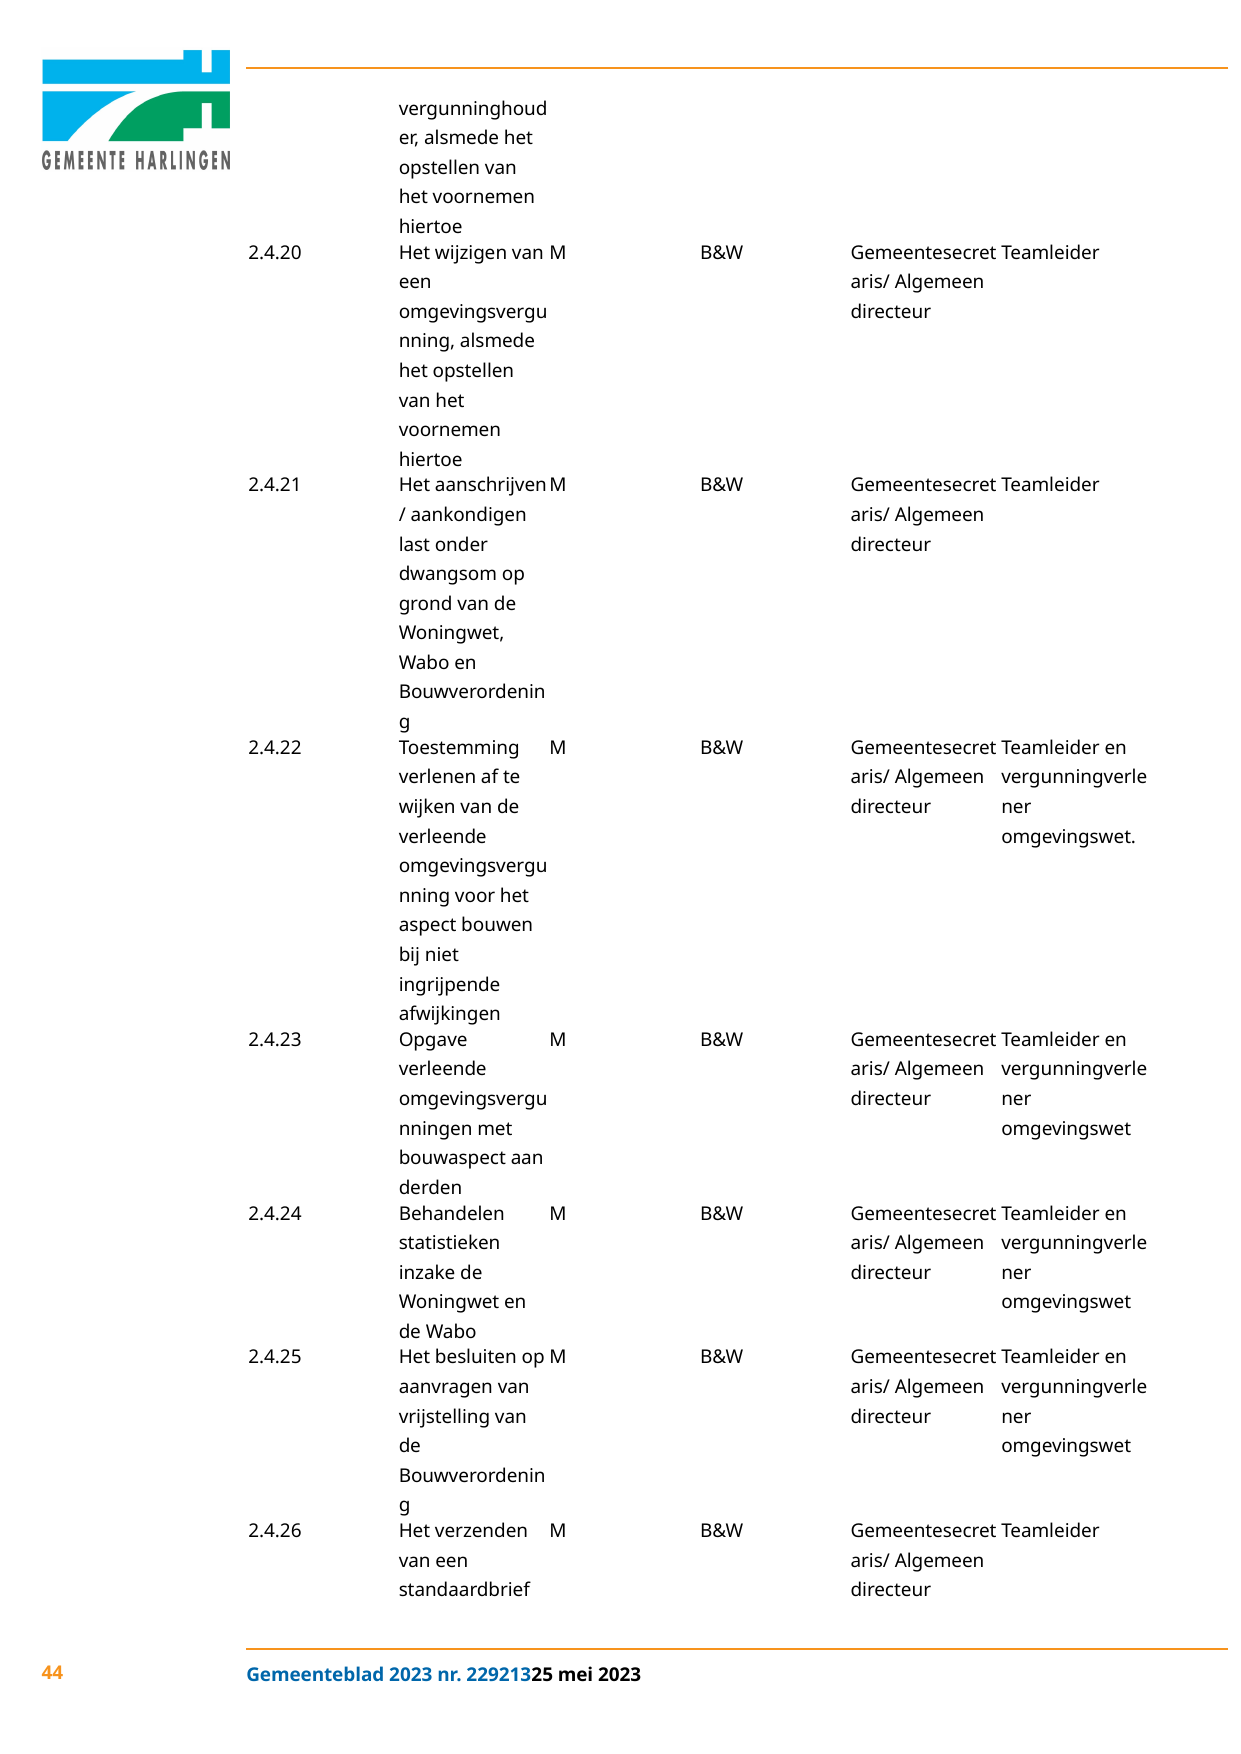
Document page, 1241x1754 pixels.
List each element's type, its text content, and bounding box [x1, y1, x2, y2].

table_cell Opgave verleende omgevingsvergunningen met bouwaspect aan derden [399, 1026, 549, 1200]
table_cell 2.4.24 [248, 1200, 398, 1344]
table_cell M [549, 734, 700, 1026]
table_cell M [549, 1026, 700, 1200]
table_cell Toestemming verlenen af te wijken van de verleende omgevingsvergunning voor het aspect bouwen bij niet ingrijpende afwijkingen [399, 734, 549, 1026]
table_cell M [549, 472, 700, 734]
table_cell Het besluiten op aanvragen van vrijstelling van de Bouwverordening [399, 1344, 549, 1517]
table_cell Het aanschrijven / aankondigen last onder dwangsom op grond van de Woningwet, Wabo en Bouwverordening [399, 472, 549, 734]
table_cell Teamleider [1001, 472, 1152, 734]
table_cell 2.4.20 [248, 239, 398, 472]
table_cell Gemeentesecretaris/ Algemeen directeur [850, 1344, 1001, 1517]
table_cell M [549, 1200, 700, 1344]
table_cell Gemeentesecretaris/ Algemeen directeur [850, 239, 1001, 472]
table_cell Het verzenden van een standaardbrief [399, 1518, 549, 1602]
table_cell Behandelen statistieken inzake de Woningwet en de Wabo [399, 1200, 549, 1344]
table_cell [700, 95, 850, 239]
table_cell M [549, 239, 700, 472]
table_cell B&W [700, 1518, 850, 1602]
table_cell M [549, 1518, 700, 1602]
table_cell [1001, 95, 1152, 239]
table_cell 2.4.21 [248, 472, 398, 734]
table_cell B&W [700, 472, 850, 734]
table_cell Teamleider en vergunningverlener omgevingswet [1001, 1026, 1152, 1200]
table_cell [248, 95, 398, 239]
table_cell Gemeentesecretaris/ Algemeen directeur [850, 1026, 1001, 1200]
table_cell 2.4.25 [248, 1344, 398, 1517]
table_cell Teamleider [1001, 239, 1152, 472]
table_cell [850, 95, 1001, 239]
table_cell 2.4.23 [248, 1026, 398, 1200]
table_cell Teamleider en vergunningverlener omgevingswet [1001, 1200, 1152, 1344]
table_cell B&W [700, 1200, 850, 1344]
table_cell vergunninghouder, alsmede het opstellen van het voornemen hiertoe [399, 95, 549, 239]
table_cell B&W [700, 1344, 850, 1517]
table_cell [549, 95, 700, 239]
table_cell Gemeentesecretaris/ Algemeen directeur [850, 472, 1001, 734]
table_cell Het wijzigen van een omgevingsvergunning, alsmede het opstellen van het voornemen hiertoe [399, 239, 549, 472]
table_cell Gemeentesecretaris/ Algemeen directeur [850, 1518, 1001, 1602]
table_cell Gemeentesecretaris/ Algemeen directeur [850, 1200, 1001, 1344]
table_cell 2.4.26 [248, 1518, 398, 1602]
table_cell B&W [700, 239, 850, 472]
table_cell Teamleider en vergunningverlener omgevingswet [1001, 1344, 1152, 1517]
table_cell 2.4.22 [248, 734, 398, 1026]
table_cell Gemeentesecretaris/ Algemeen directeur [850, 734, 1001, 1026]
table_cell B&W [700, 734, 850, 1026]
table_cell Teamleider en vergunningverlener omgevingswet. [1001, 734, 1152, 1026]
table_cell B&W [700, 1026, 850, 1200]
table_cell M [549, 1344, 700, 1517]
table_cell Teamleider [1001, 1518, 1152, 1602]
picture [41, 47, 231, 172]
